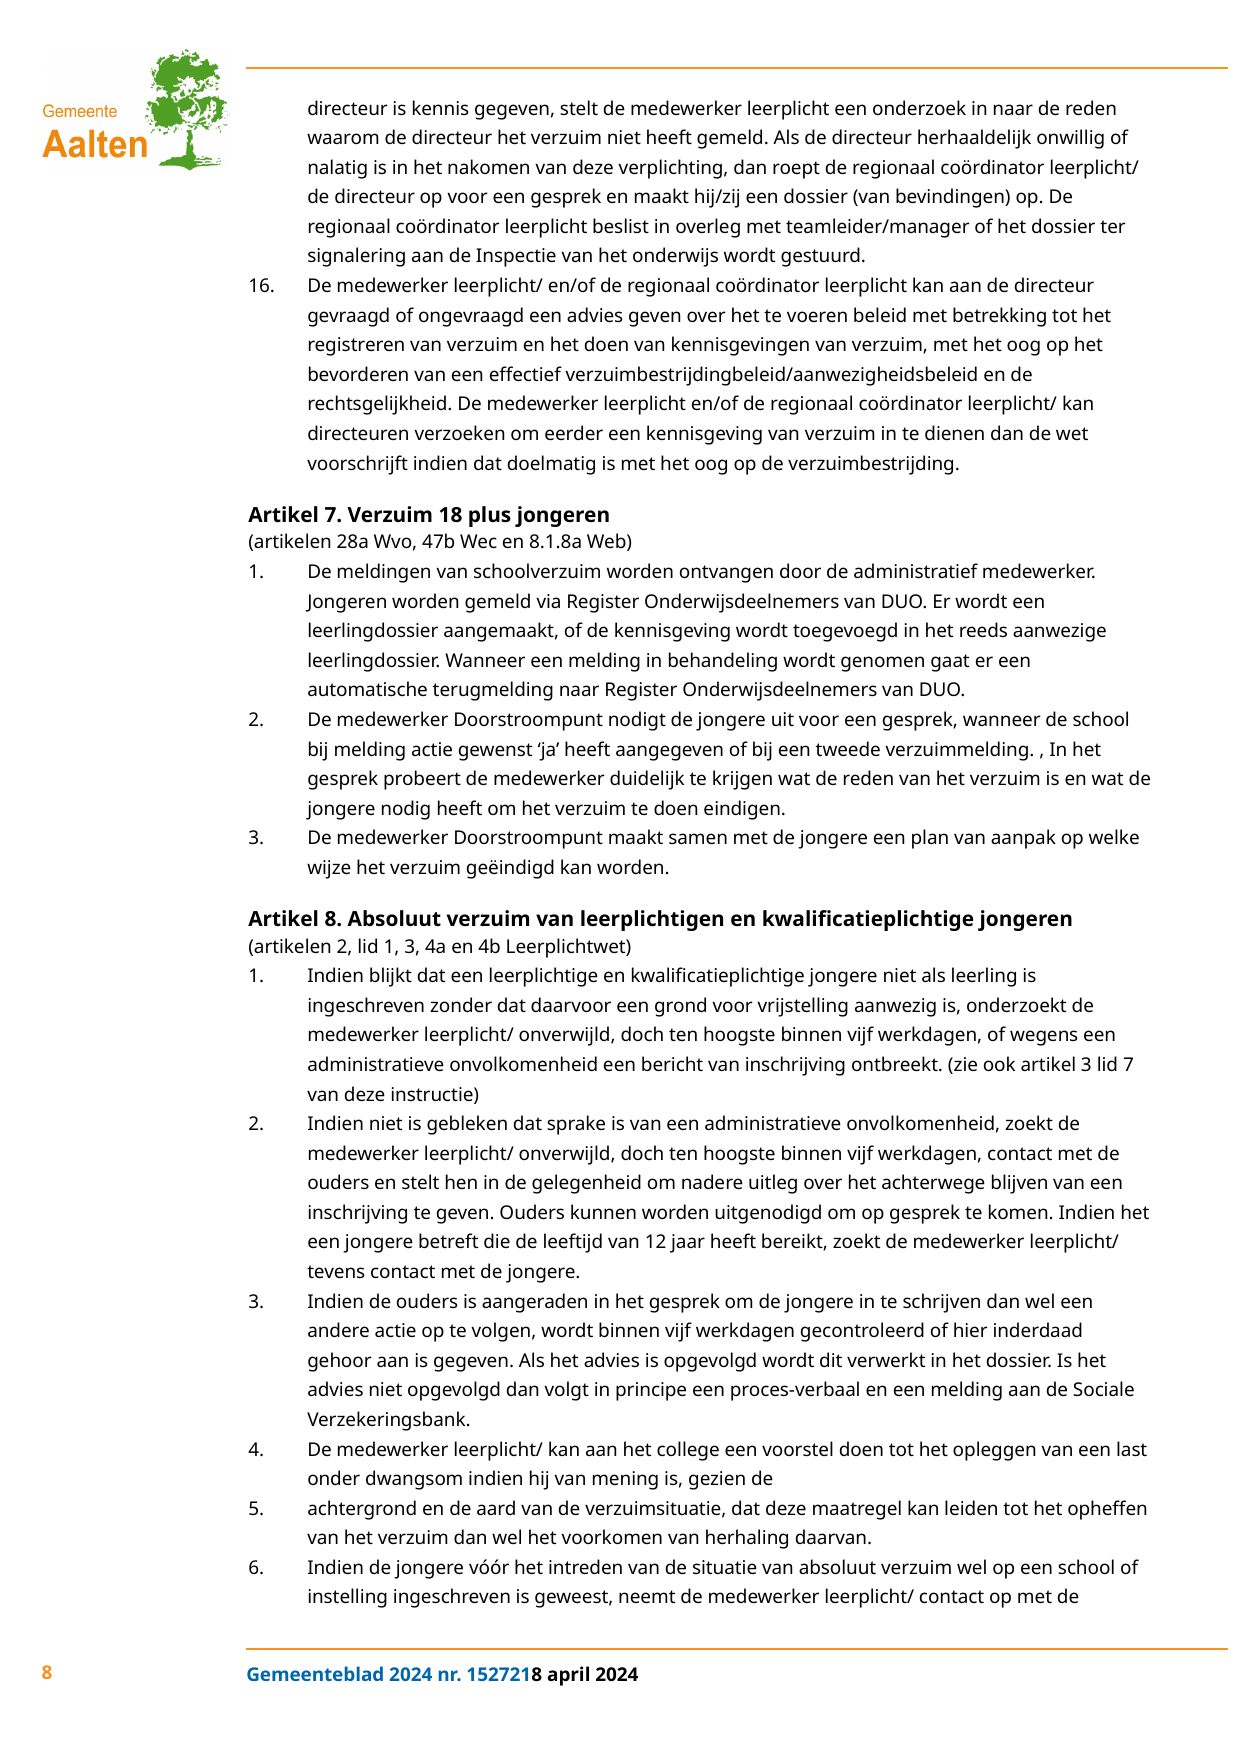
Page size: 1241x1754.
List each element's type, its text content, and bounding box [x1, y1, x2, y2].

picture [41, 47, 231, 172]
list De medewerker Doorstroompunt maakt samen met de jongere een plan van aanpak op welke wijze het verzuim geëindigd kan worden. [248, 824, 1152, 880]
list directeur is kennis gegeven, stelt de medewerker leerplicht een onderzoek in naar de reden waarom de directeur het verzuim niet heeft gemeld. Als de directeur herhaaldelijk onwillig of nalatig is in het nakomen van deze verplichting, dan roept de regionaal coördinator leerplicht/ de directeur op voor een gesprek en maakt hij/zij een dossier (van bevindingen) op. De regionaal coördinator leerplicht beslist in overleg met teamleider/manager of het dossier ter signalering aan de Inspectie van het onderwijs wordt gestuurd. [248, 95, 1152, 268]
list De meldingen van schoolverzuim worden ontvangen door de administratief medewerker. Jongeren worden gemeld via Register Onderwijsdeelnemers van DUO. Er wordt een leerlingdossier aangemaakt, of de kennisgeving wordt toegevoegd in het reeds aanwezige leerlingdossier. Wanneer een melding in behandeling wordt genomen gaat er een automatische terugmelding naar Register Onderwijsdeelnemers van DUO. [248, 558, 1152, 702]
text (artikelen 28a Wvo, 47b Wec en 8.1.8a Web) [248, 529, 1152, 554]
text Artikel 7. Verzuim 18 plus jongeren [248, 500, 1152, 529]
list De medewerker leerplicht/ kan aan het college een voorstel doen tot het opleggen van een last onder dwangsom indien hij van mening is, gezien de [248, 1436, 1152, 1491]
text Artikel 8. Absoluut verzuim van leerplichtigen en kwalificatieplichtige jongeren [248, 904, 1152, 933]
list achtergrond en de aard van de verzuimsituatie, dat deze maatregel kan leiden tot het opheffen van het verzuim dan wel het voorkomen van herhaling daarvan. [248, 1495, 1152, 1550]
list Indien de ouders is aangeraden in het gesprek om de jongere in te schrijven dan wel een andere actie op te volgen, wordt binnen vijf werkdagen gecontroleerd of hier inderdaad gehoor aan is gegeven. Als het advies is opgevolgd wordt dit verwerkt in het dossier. Is het advies niet opgevolgd dan volgt in principe een proces-verbaal en een melding aan de Sociale Verzekeringsbank. [248, 1288, 1152, 1432]
list Indien de jongere vóór het intreden van de situatie van absoluut verzuim wel op een school of instelling ingeschreven is geweest, neemt de medewerker leerplicht/ contact op met de [248, 1554, 1152, 1609]
text (artikelen 2, lid 1, 3, 4a en 4b Leerplichtwet) [248, 933, 1152, 959]
list De medewerker Doorstroompunt nodigt de jongere uit voor een gesprek, wanneer de school bij melding actie gewenst ‘ja’ heeft aangegeven of bij een tweede verzuimmelding. , In het gesprek probeert de medewerker duidelijk te krijgen wat de reden van het verzuim is en wat de jongere nodig heeft om het verzuim te doen eindigen. [248, 706, 1152, 821]
list Indien niet is gebleken dat sprake is van een administratieve onvolkomenheid, zoekt de medewerker leerplicht/ onverwijld, doch ten hoogste binnen vijf werkdagen, contact met de ouders en stelt hen in de gelegenheid om nadere uitleg over het achterwege blijven van een inschrijving te geven. Ouders kunnen worden uitgenodigd om op gesprek te komen. Indien het een jongere betreft die de leeftijd van 12 jaar heeft bereikt, zoekt de medewerker leerplicht/ tevens contact met de jongere. [248, 1110, 1152, 1284]
list De medewerker leerplicht/ en/of de regionaal coördinator leerplicht kan aan de directeur gevraagd of ongevraagd een advies geven over het te voeren beleid met betrekking tot het registreren van verzuim en het doen van kennisgevingen van verzuim, met het oog op het bevorderen van een effectief verzuimbestrijdingbeleid/aanwezigheidsbeleid en de rechtsgelijkheid. De medewerker leerplicht en/of de regionaal coördinator leerplicht/ kan directeuren verzoeken om eerder een kennisgeving van verzuim in te dienen dan de wet voorschrijft indien dat doelmatig is met het oog op de verzuimbestrijding. [248, 272, 1152, 476]
list Indien blijkt dat een leerplichtige en kwalificatieplichtige jongere niet als leerling is ingeschreven zonder dat daarvoor een grond voor vrijstelling aanwezig is, onderzoekt de medewerker leerplicht/ onverwijld, doch ten hoogste binnen vijf werkdagen, of wegens een administratieve onvolkomenheid een bericht van inschrijving ontbreekt. (zie ook artikel 3 lid 7 van deze instructie) [248, 962, 1152, 1107]
